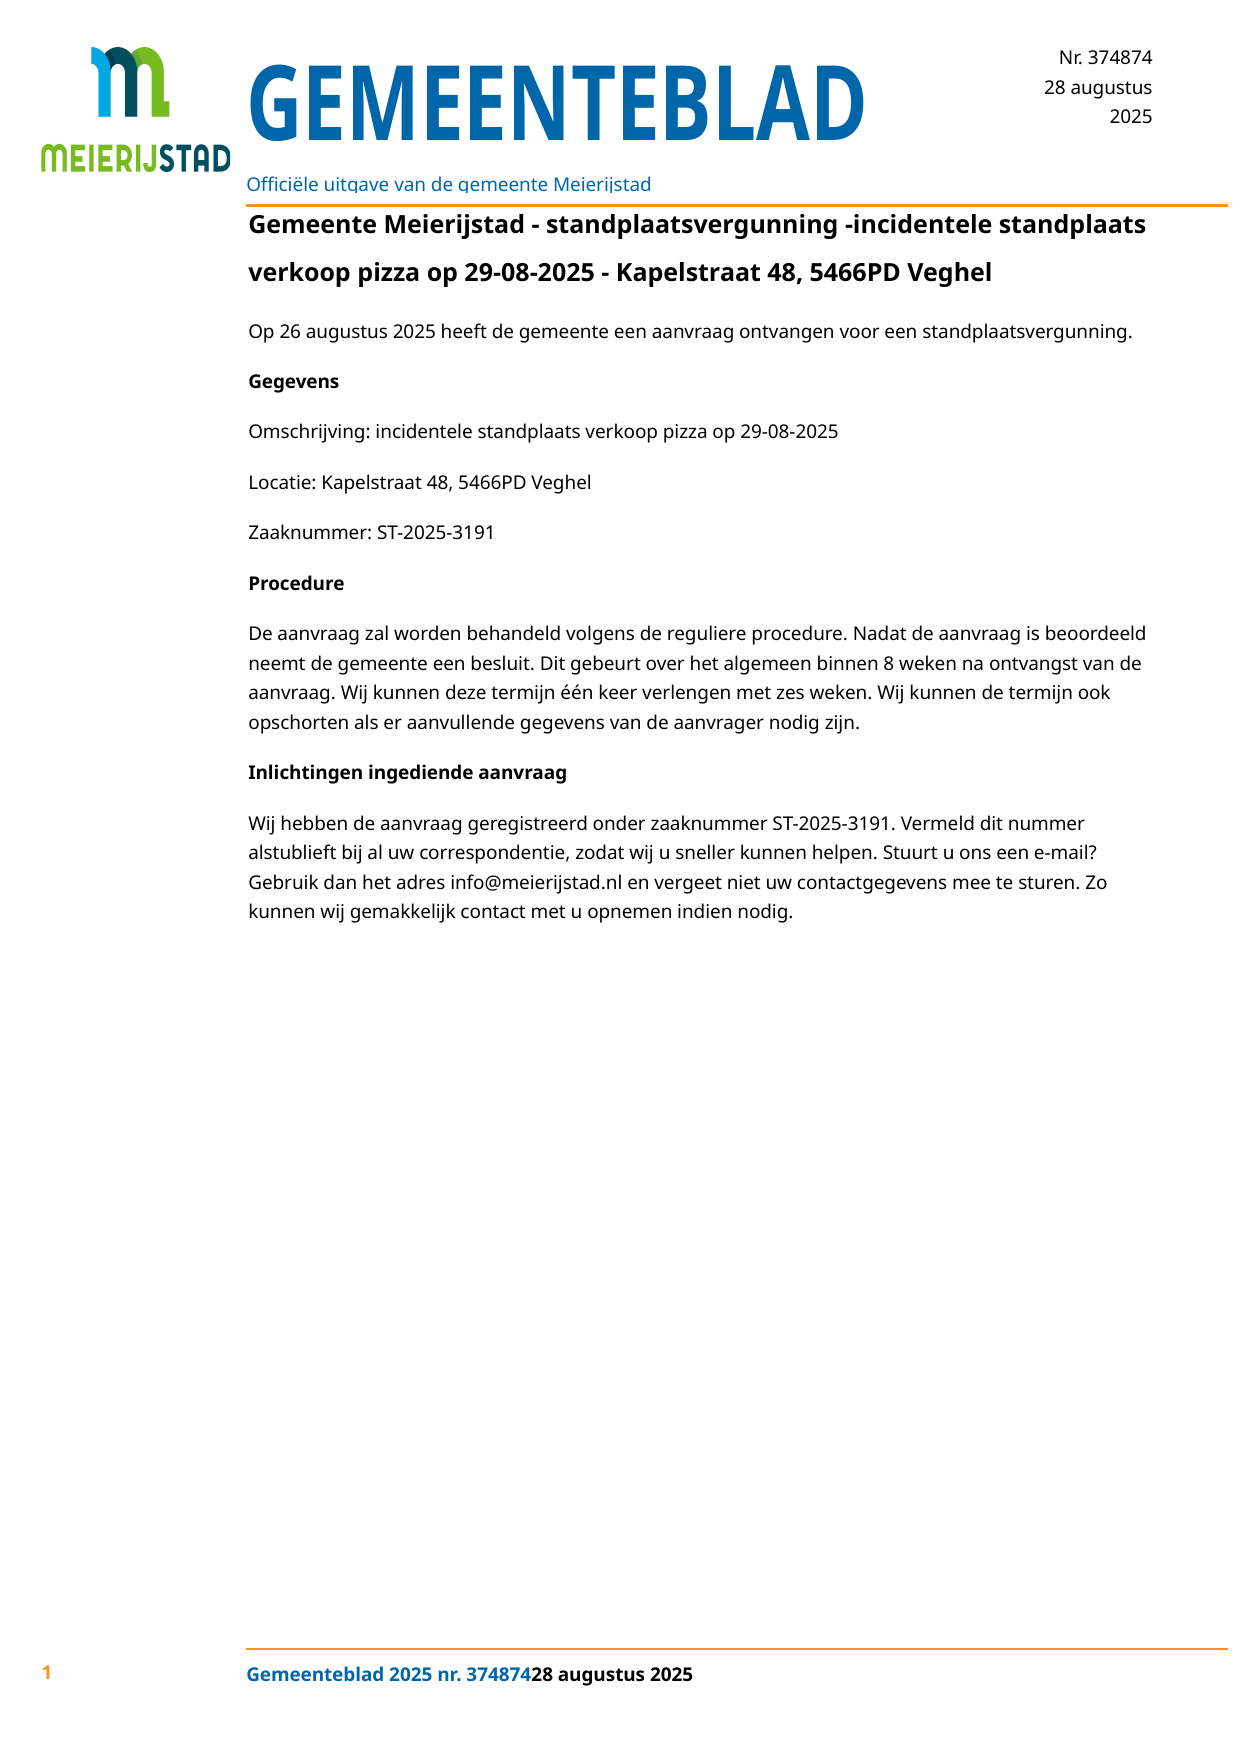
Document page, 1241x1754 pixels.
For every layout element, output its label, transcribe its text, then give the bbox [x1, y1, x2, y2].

text Gemeente Meierijstad - standplaatsvergunning -incidentele standplaats verkoop pizza op 29-08-2025 - Kapelstraat 48, 5466PD Veghel [248, 207, 1152, 288]
text Omschrijving: incidentele standplaats verkoop pizza op 29-08-2025 [248, 419, 1152, 444]
text Locatie: Kapelstraat 48, 5466PD Veghel [248, 469, 1152, 495]
picture [41, 47, 231, 172]
text De aanvraag zal worden behandeld volgens de reguliere procedure. Nadat de aanvraag is beoordeeld neemt de gemeente een besluit. Dit gebeurt over het algemeen binnen 8 weken na ontvangst van de aanvraag. Wij kunnen deze termijn één keer verlengen met zes weken. Wij kunnen de termijn ook opschorten als er aanvullende gegevens van de aanvrager nodig zijn. [248, 620, 1152, 735]
text Op 26 augustus 2025 heeft de gemeente een aanvraag ontvangen voor een standplaatsvergunning. [248, 318, 1152, 344]
text Procedure [248, 570, 1152, 596]
text Zaaknummer: ST-2025-3191 [248, 519, 1152, 545]
text Inlichtingen ingediende aanvraag [248, 759, 1152, 785]
text Gegevens [248, 368, 1152, 394]
text Wij hebben de aanvraag geregistreerd onder zaaknummer ST-2025-3191. Vermeld dit nummer alstublieft bij al uw correspondentie, zodat wij u sneller kunnen helpen. Stuurt u ons een e-mail? Gebruik dan het adres info@meierijstad.nl en vergeet niet uw contactgegevens mee te sturen. Zo kunnen wij gemakkelijk contact met u opnemen indien nodig. [248, 810, 1152, 924]
